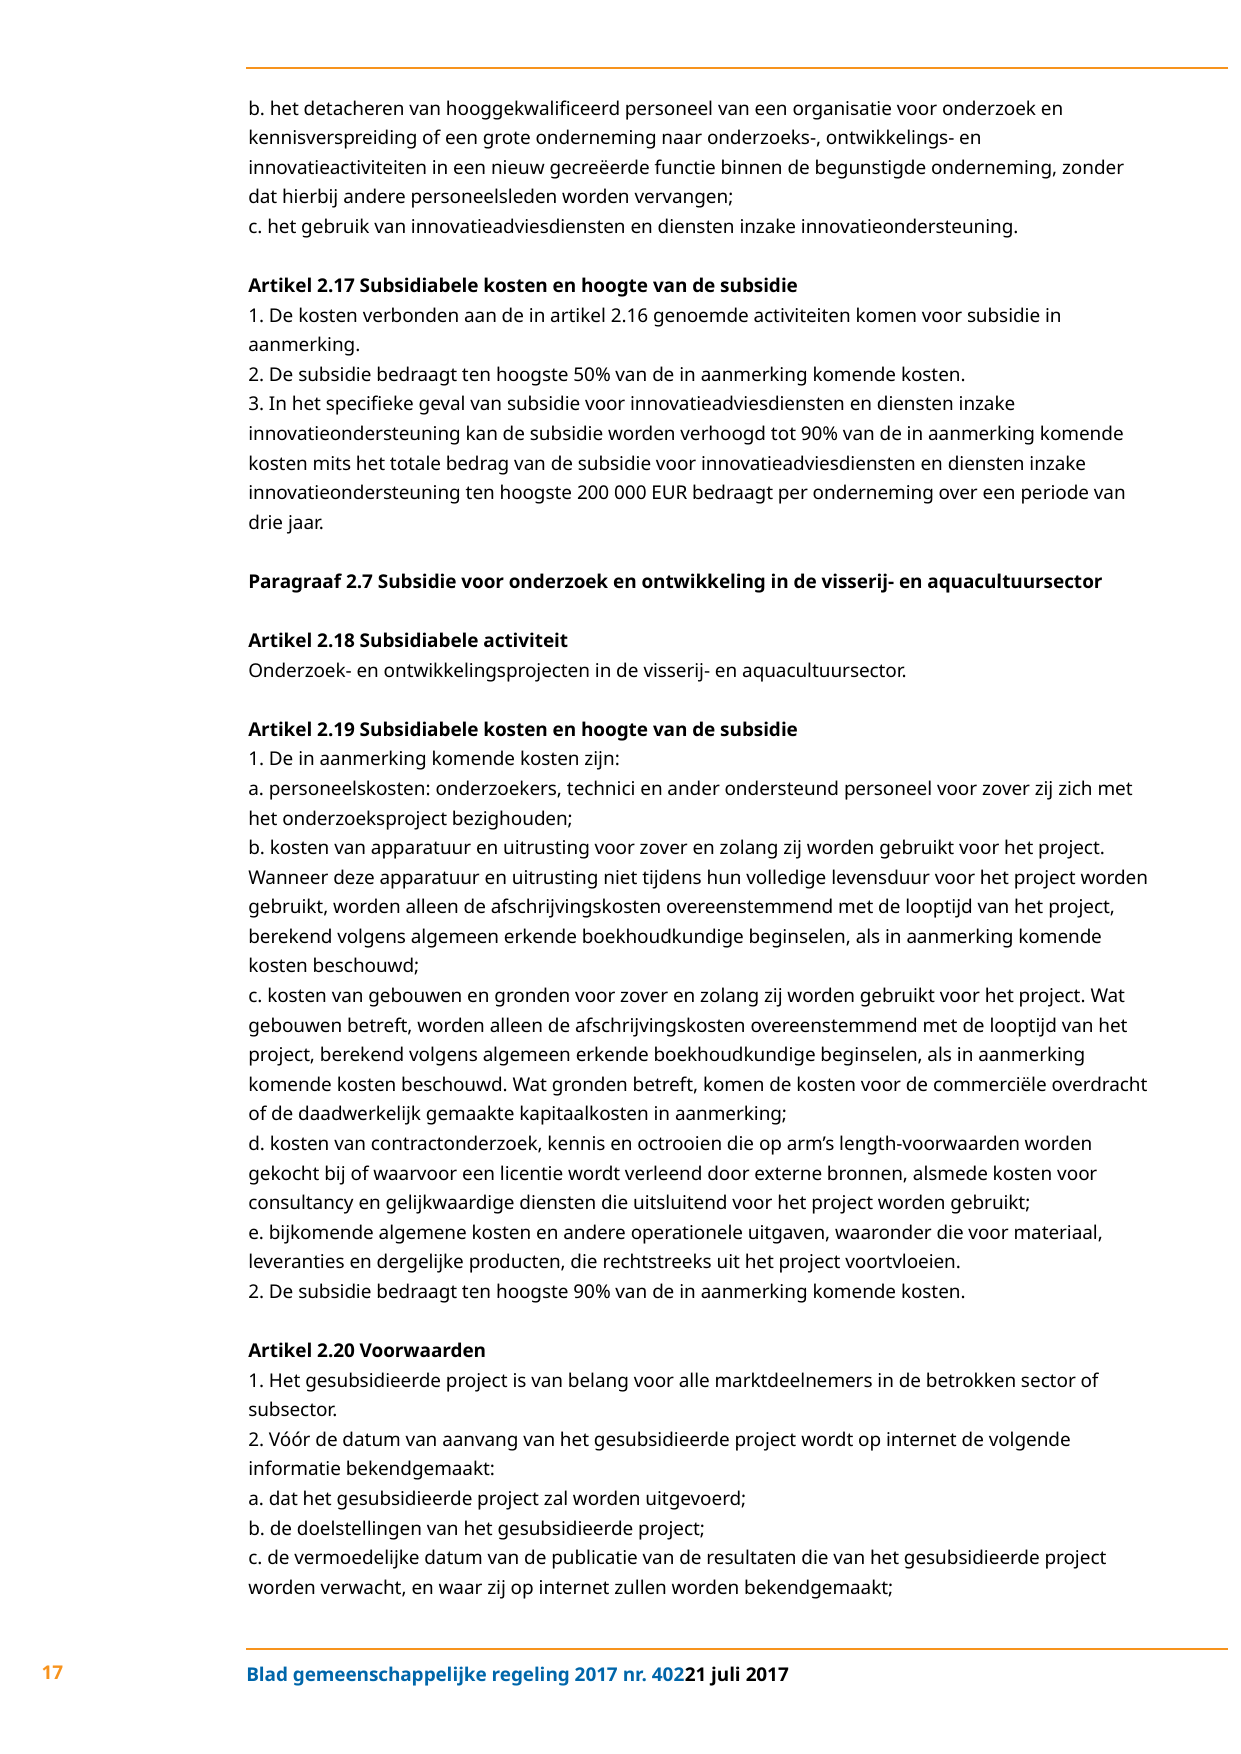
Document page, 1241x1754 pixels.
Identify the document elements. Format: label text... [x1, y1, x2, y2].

text b. de doelstellingen van het gesubsidieerde project; [248, 1515, 1152, 1541]
text 2. Vóór de datum van aanvang van het gesubsidieerde project wordt op internet de volgende informatie bekendgemaakt: [248, 1426, 1152, 1481]
text 1. De in aanmerking komende kosten zijn: [248, 746, 1152, 771]
text a. dat het gesubsidieerde project zal worden uitgevoerd; [248, 1485, 1152, 1511]
text 1. Het gesubsidieerde project is van belang voor alle marktdeelnemers in de betrokken sector of subsector. [248, 1367, 1152, 1422]
text b. het detacheren van hooggekwalificeerd personeel van een organisatie voor onderzoek en kennisverspreiding of een grote onderneming naar onderzoeks-, ontwikkelings- en innovatieactiviteiten in een nieuw gecreëerde functie binnen de begunstigde onderneming, zonder dat hierbij andere personeelsleden worden vervangen; [248, 95, 1152, 209]
text Onderzoek- en ontwikkelingsprojecten in de visserij- en aquacultuursector. [248, 657, 1152, 683]
text Artikel 2.19 Subsidiabele kosten en hoogte van de subsidie [248, 716, 1152, 742]
text e. bijkomende algemene kosten en andere operationele uitgaven, waaronder die voor materiaal, leveranties en dergelijke producten, die rechtstreeks uit het project voortvloeien. [248, 1219, 1152, 1274]
text 3. In het specifieke geval van subsidie voor innovatieadviesdiensten en diensten inzake innovatieondersteuning kan de subsidie worden verhoogd tot 90% van de in aanmerking komende kosten mits het totale bedrag van de subsidie voor innovatieadviesdiensten en diensten inzake innovatieondersteuning ten hoogste 200 000 EUR bedraagt per onderneming over een periode van drie jaar. [248, 391, 1152, 535]
picture [41, 47, 231, 172]
text b. kosten van apparatuur en uitrusting voor zover en zolang zij worden gebruikt voor het project. Wanneer deze apparatuur en uitrusting niet tijdens hun volledige levensduur voor het project worden gebruikt, worden alleen de afschrijvingskosten overeenstemmend met de looptijd van het project, berekend volgens algemeen erkende boekhoudkundige beginselen, als in aanmerking komende kosten beschouwd; [248, 834, 1152, 978]
text c. het gebruik van innovatieadviesdiensten en diensten inzake innovatieondersteuning. [248, 213, 1152, 239]
text d. kosten van contractonderzoek, kennis en octrooien die op arm’s length-voorwaarden worden gekocht bij of waarvoor een licentie wordt verleend door externe bronnen, alsmede kosten voor consultancy en gelijkwaardige diensten die uitsluitend voor het project worden gebruikt; [248, 1130, 1152, 1215]
text Artikel 2.20 Voorwaarden [248, 1337, 1152, 1363]
text Artikel 2.17 Subsidiabele kosten en hoogte van de subsidie [248, 272, 1152, 298]
text c. kosten van gebouwen en gronden voor zover en zolang zij worden gebruikt voor het project. Wat gebouwen betreft, worden alleen de afschrijvingskosten overeenstemmend met de looptijd van het project, berekend volgens algemeen erkende boekhoudkundige beginselen, als in aanmerking komende kosten beschouwd. Wat gronden betreft, komen de kosten voor de commerciële overdracht of de daadwerkelijk gemaakte kapitaalkosten in aanmerking; [248, 982, 1152, 1126]
text Paragraaf 2.7 Subsidie voor onderzoek en ontwikkeling in de visserij- en aquacultuursector [248, 568, 1152, 594]
text c. de vermoedelijke datum van de publicatie van de resultaten die van het gesubsidieerde project worden verwacht, en waar zij op internet zullen worden bekendgemaakt; [248, 1544, 1152, 1600]
text 1. De kosten verbonden aan de in artikel 2.16 genoemde activiteiten komen voor subsidie in aanmerking. [248, 302, 1152, 357]
text a. personeelskosten: onderzoekers, technici en ander ondersteund personeel voor zover zij zich met het onderzoeksproject bezighouden; [248, 775, 1152, 831]
text 2. De subsidie bedraagt ten hoogste 90% van de in aanmerking komende kosten. [248, 1278, 1152, 1304]
text 2. De subsidie bedraagt ten hoogste 50% van de in aanmerking komende kosten. [248, 361, 1152, 387]
text Artikel 2.18 Subsidiabele activiteit [248, 627, 1152, 653]
